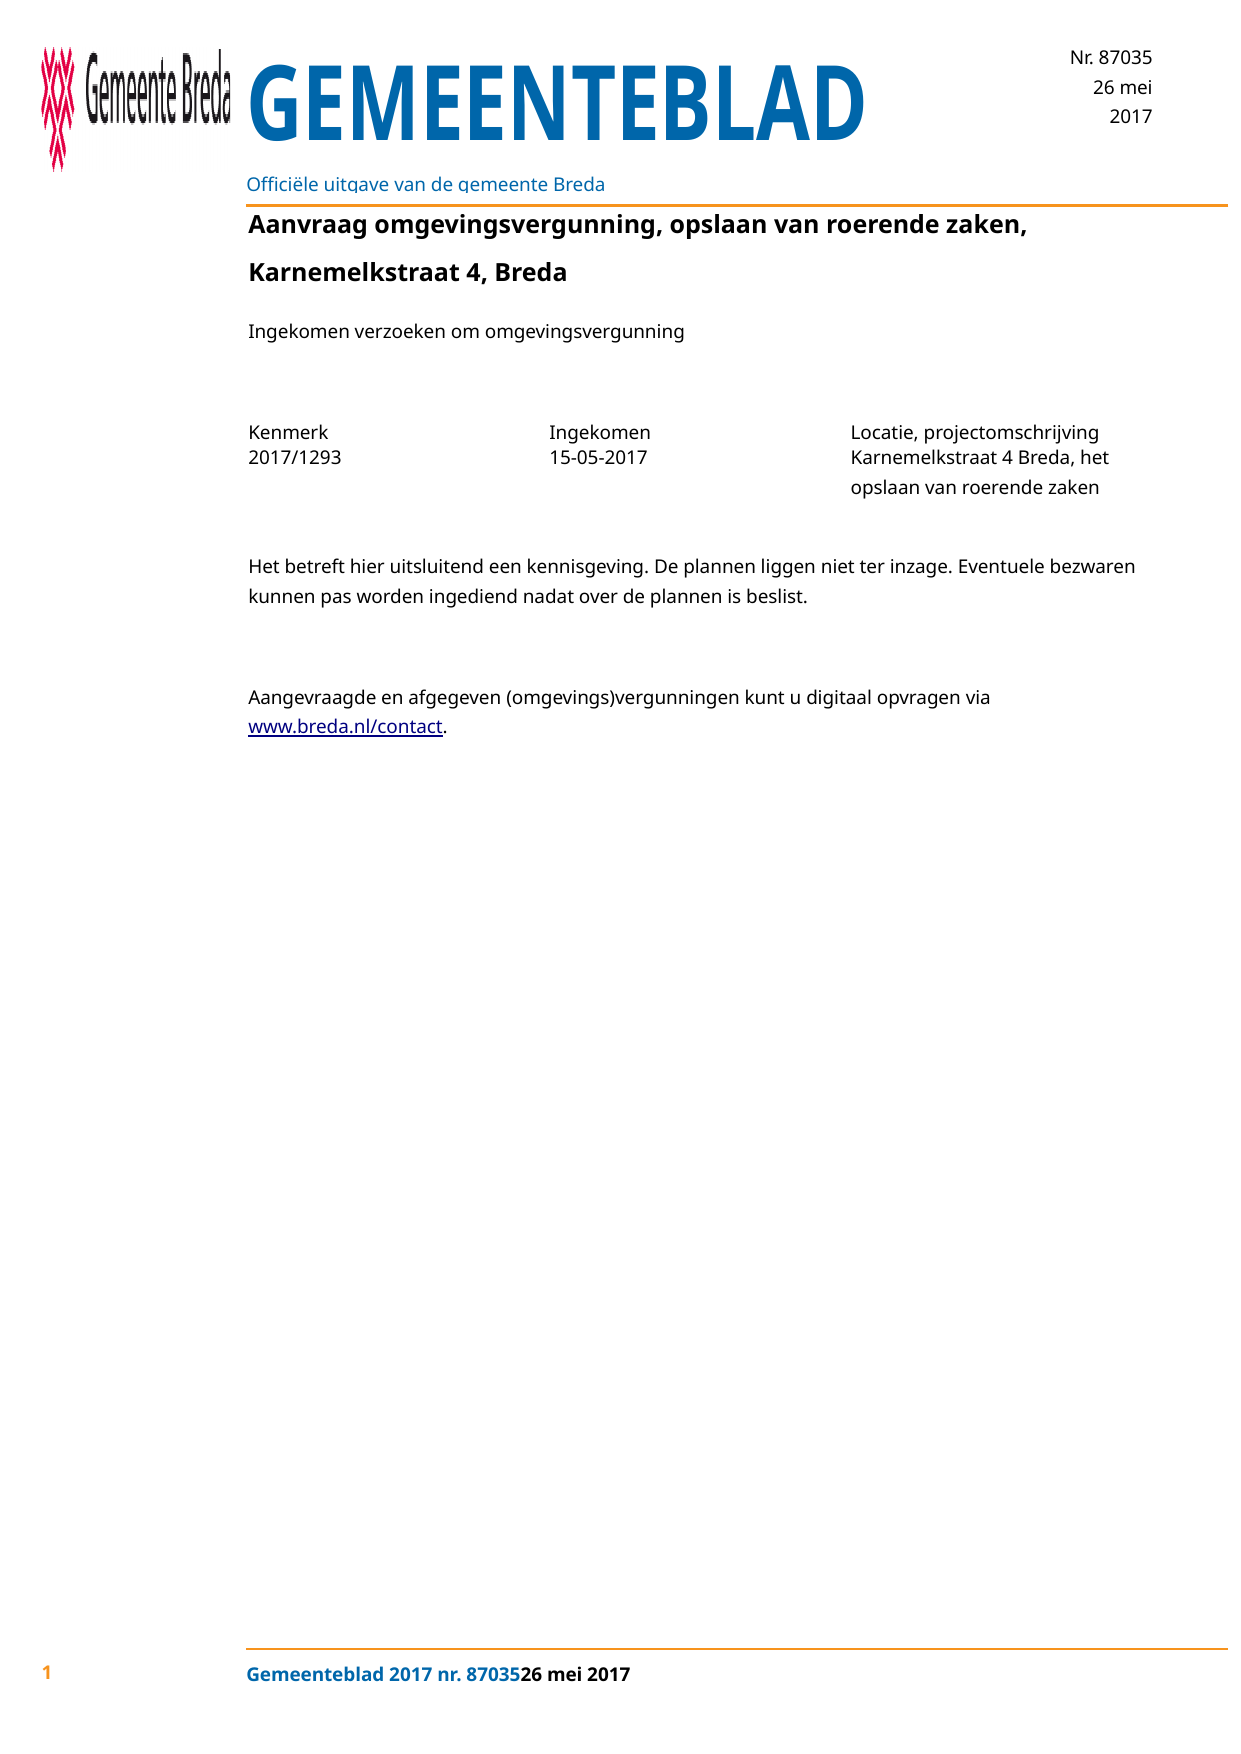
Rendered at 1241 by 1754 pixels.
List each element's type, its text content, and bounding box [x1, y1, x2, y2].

text Het betreft hier uitsluitend een kennisgeving. De plannen liggen niet ter inzage. Eventuele bezwaren kunnen pas worden ingediend nadat over de plannen is beslist. [248, 553, 1152, 609]
table_cell 15-05-2017 [549, 445, 850, 500]
table_header Locatie, projectomschrijving [850, 419, 1152, 444]
text Aangevraagde en afgegeven (omgevings)vergunningen kunt u digitaal opvragen via www.breda.nl/contact. [248, 684, 1152, 739]
text Aanvraag omgevingsvergunning, opslaan van roerende zaken, Karnemelkstraat 4, Breda [248, 207, 1152, 288]
text Ingekomen verzoeken om omgevingsvergunning [248, 318, 1152, 344]
table_cell 2017/1293 [248, 445, 549, 500]
picture [41, 47, 231, 172]
table_header Kenmerk [248, 419, 549, 444]
table_cell Karnemelkstraat 4 Breda, het opslaan van roerende zaken [850, 445, 1152, 500]
table_header Ingekomen [549, 419, 850, 444]
